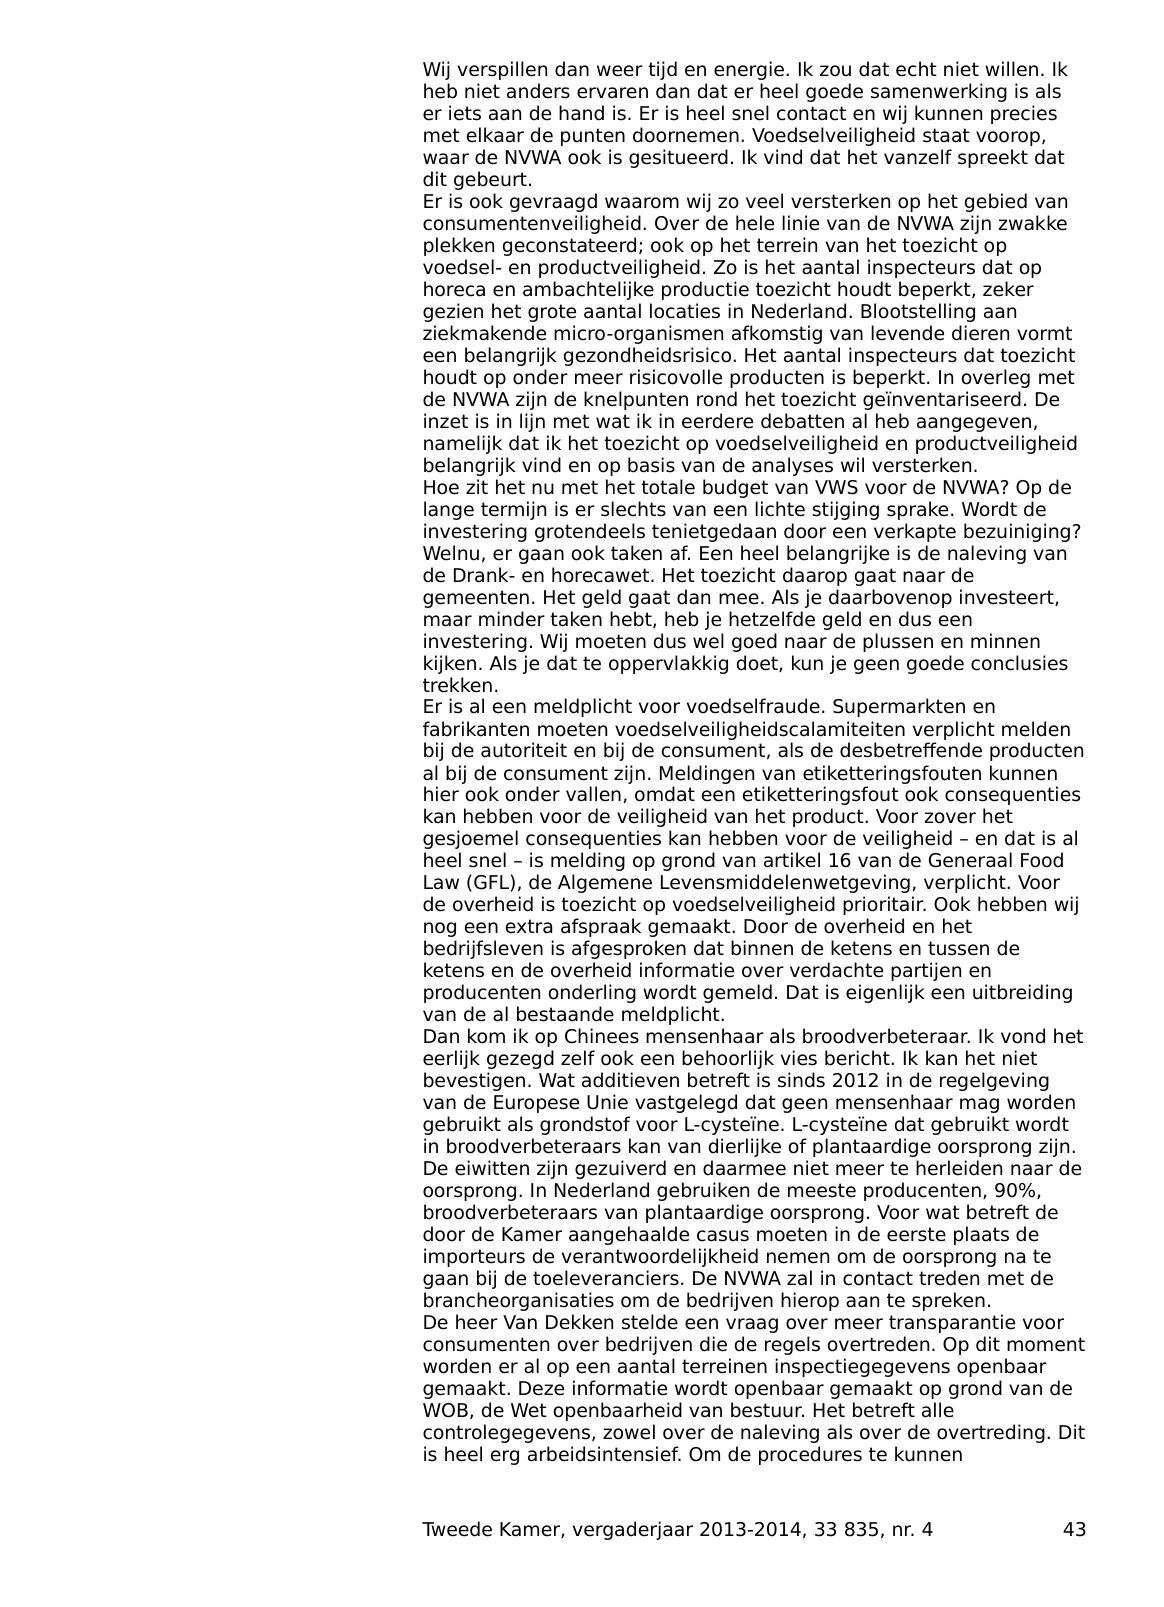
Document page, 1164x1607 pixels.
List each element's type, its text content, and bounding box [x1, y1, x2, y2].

text De heer Van Dekken stelde een vraag over meer transparantie voor consumenten over bedrijven die de regels overtreden. Op dit moment worden er al op een aantal terreinen inspectiegegevens openbaar gemaakt. Deze informatie wordt openbaar gemaakt op grond van de WOB, de Wet openbaarheid van bestuur. Het betreft alle controlegegevens, zowel over de naleving als over de overtreding. Dit is heel erg arbeidsintensief. Om de procedures te kunnen [422, 1312, 1087, 1466]
text Hoe zit het nu met het totale budget van VWS voor de NVWA? Op de lange termijn is er slechts van een lichte stijging sprake. Wordt de investering grotendeels tenietgedaan door een verkapte bezuiniging? Welnu, er gaan ook taken af. Een heel belangrijke is de naleving van de Drank- en horecawet. Het toezicht daarop gaat naar de gemeenten. Het geld gaat dan mee. Als je daarbovenop investeert, maar minder taken hebt, heb je hetzelfde geld en dus een investering. Wij moeten dus wel goed naar de plussen en minnen kijken. Als je dat te oppervlakkig doet, kun je geen goede conclusies trekken. [422, 477, 1087, 696]
text Er is ook gevraagd waarom wij zo veel versterken op het gebied van consumentenveiligheid. Over de hele linie van de NVWA zijn zwakke plekken geconstateerd; ook op het terrein van het toezicht op voedsel- en productveiligheid. Zo is het aantal inspecteurs dat op horeca en ambachtelijke productie toezicht houdt beperkt, zeker gezien het grote aantal locaties in Nederland. Blootstelling aan ziekmakende micro-organismen afkomstig van levende dieren vormt een belangrijk gezondheidsrisico. Het aantal inspecteurs dat toezicht houdt op onder meer risicovolle producten is beperkt. In overleg met de NVWA zijn de knelpunten rond het toezicht geïnventariseerd. De inzet is in lijn met wat ik in eerdere debatten al heb aangegeven, namelijk dat ik het toezicht op voedselveiligheid en productveiligheid belangrijk vind en op basis van de analyses wil versterken. [422, 191, 1087, 477]
text Wij verspillen dan weer tijd en energie. Ik zou dat echt niet willen. Ik heb niet anders ervaren dan dat er heel goede samenwerking is als er iets aan de hand is. Er is heel snel contact en wij kunnen precies met elkaar de punten doornemen. Voedselveiligheid staat voorop, waar de NVWA ook is gesitueerd. Ik vind dat het vanzelf spreekt dat dit gebeurt. [422, 59, 1087, 191]
text Er is al een meldplicht voor voedselfraude. Supermarkten en fabrikanten moeten voedselveiligheidscalamiteiten verplicht melden bij de autoriteit en bij de consument, als de desbetreffende producten al bij de consument zijn. Meldingen van etiketteringsfouten kunnen hier ook onder vallen, omdat een etiketteringsfout ook consequenties kan hebben voor de veiligheid van het product. Voor zover het gesjoemel consequenties kan hebben voor de veiligheid – en dat is al heel snel – is melding op grond van artikel 16 van de Generaal Food Law (GFL), de Algemene Levensmiddelenwetgeving, verplicht. Voor de overheid is toezicht op voedselveiligheid prioritair. Ook hebben wij nog een extra afspraak gemaakt. Door de overheid en het bedrijfsleven is afgesproken dat binnen de ketens en tussen de ketens en de overheid informatie over verdachte partijen en producenten onderling wordt gemeld. Dat is eigenlijk een uitbreiding van de al bestaande meldplicht. [422, 696, 1087, 1026]
text Dan kom ik op Chinees mensenhaar als broodverbeteraar. Ik vond het eerlijk gezegd zelf ook een behoorlijk vies bericht. Ik kan het niet bevestigen. Wat additieven betreft is sinds 2012 in de regelgeving van de Europese Unie vastgelegd dat geen mensenhaar mag worden gebruikt als grondstof voor L-cysteïne. L-cysteïne dat gebruikt wordt in broodverbeteraars kan van dierlijke of plantaardige oorsprong zijn. De eiwitten zijn gezuiverd en daarmee niet meer te herleiden naar de oorsprong. In Nederland gebruiken de meeste producenten, 90%, broodverbeteraars van plantaardige oorsprong. Voor wat betreft de door de Kamer aangehaalde casus moeten in de eerste plaats de importeurs de verantwoordelijkheid nemen om de oorsprong na te gaan bij de toeleveranciers. De NVWA zal in contact treden met de brancheorganisaties om de bedrijven hierop aan te spreken. [422, 1026, 1087, 1312]
